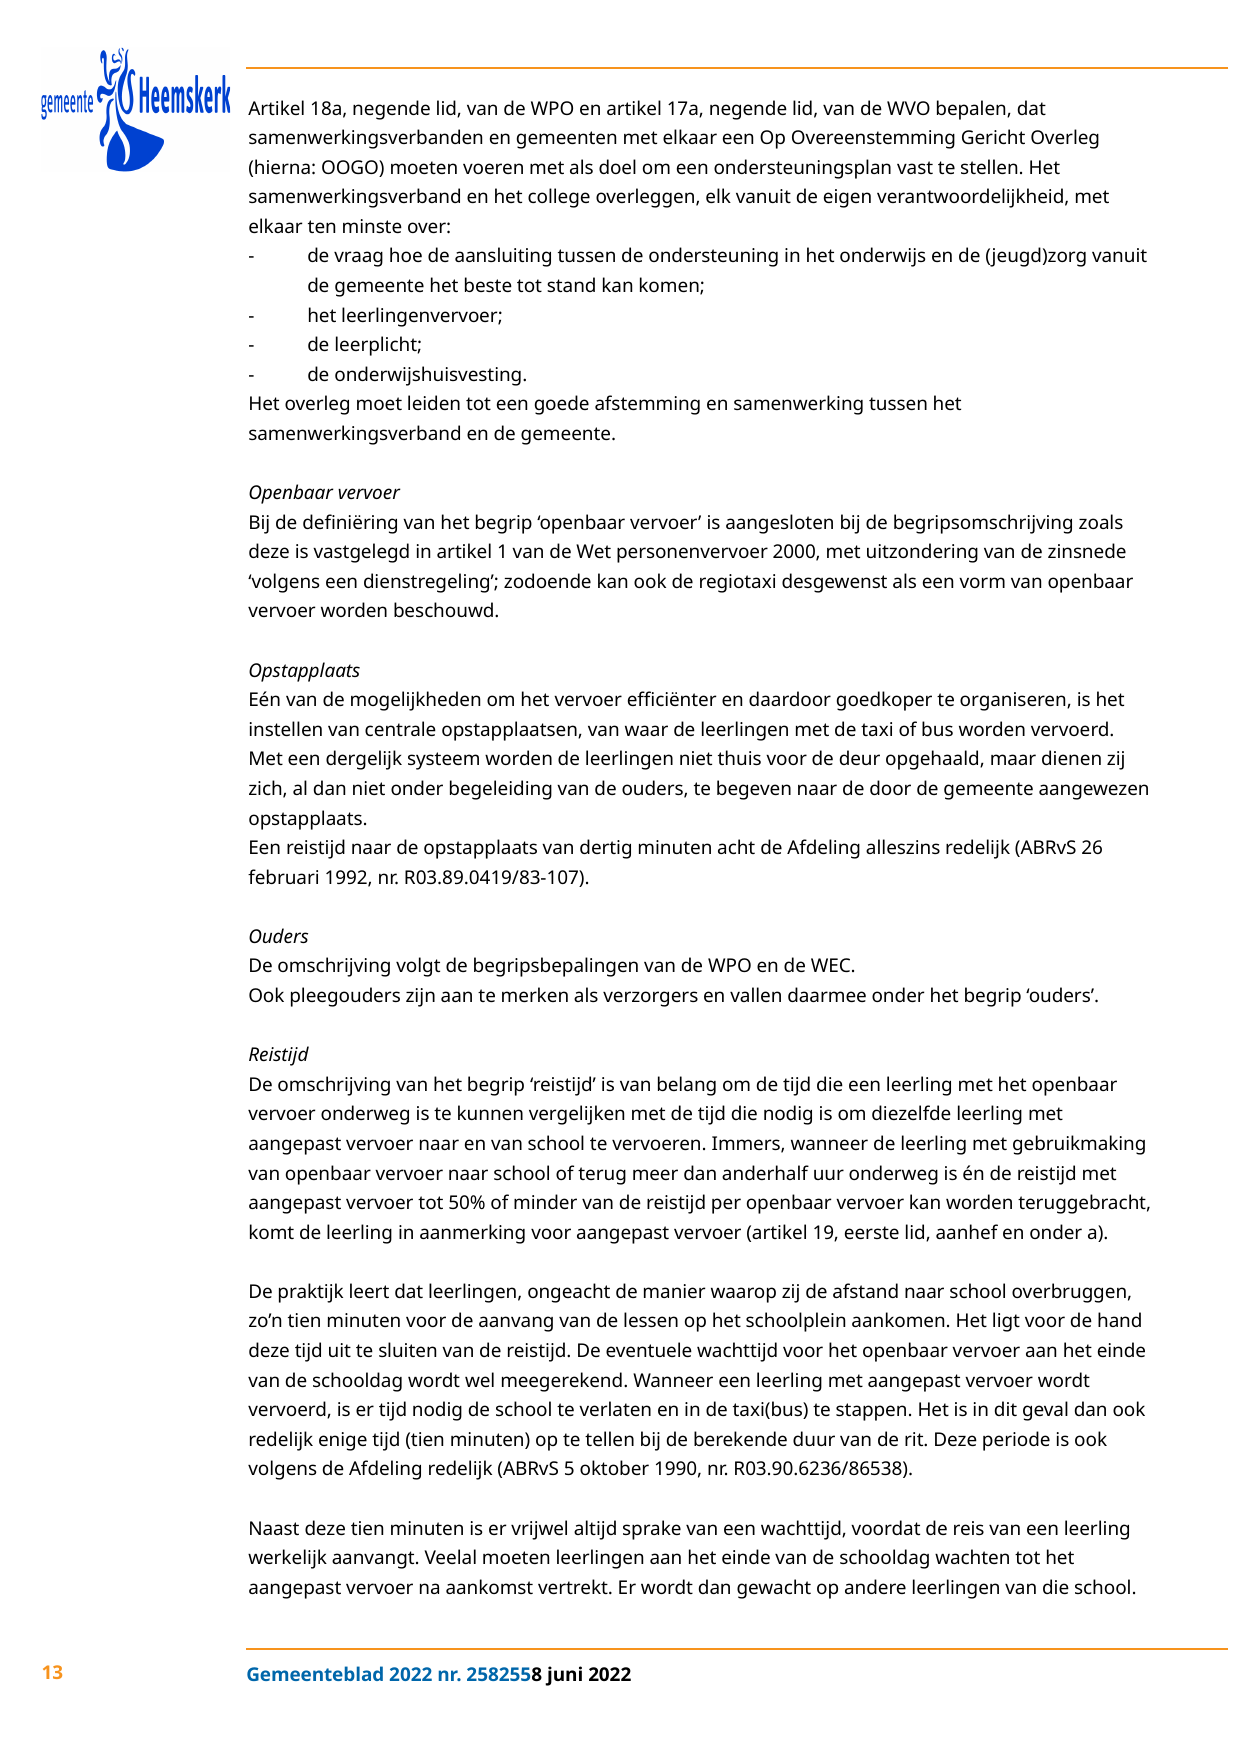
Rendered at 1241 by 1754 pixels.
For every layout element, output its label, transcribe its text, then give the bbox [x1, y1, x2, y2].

text Ouders [248, 923, 1152, 949]
text De omschrijving van het begrip ‘reistijd’ is van belang om de tijd die een leerling met het openbaar vervoer onderweg is te kunnen vergelijken met de tijd die nodig is om diezelfde leerling met aangepast vervoer naar en van school te vervoeren. Immers, wanneer de leerling met gebruikmaking van openbaar vervoer naar school of terug meer dan anderhalf uur onderweg is én de reistijd met aangepast vervoer tot 50% of minder van de reistijd per openbaar vervoer kan worden teruggebracht, komt de leerling in aanmerking voor aangepast vervoer (artikel 19, eerste lid, aanhef en onder a). [248, 1071, 1152, 1245]
text Naast deze tien minuten is er vrijwel altijd sprake van een wachttijd, voordat de reis van een leerling werkelijk aanvangt. Veelal moeten leerlingen aan het einde van de schooldag wachten tot het aangepast vervoer na aankomst vertrekt. Er wordt dan gewacht op andere leerlingen van die school. [248, 1515, 1152, 1600]
picture [41, 47, 231, 172]
text Opstapplaats [248, 657, 1152, 683]
text Artikel 18a, negende lid, van de WPO en artikel 17a, negende lid, van de WVO bepalen, dat samenwerkingsverbanden en gemeenten met elkaar een Op Overeenstemming Gericht Overleg (hierna: OOGO) moeten voeren met als doel om een ondersteuningsplan vast te stellen. Het samenwerkingsverband en het college overleggen, elk vanuit de eigen verantwoordelijkheid, met elkaar ten minste over: [248, 95, 1152, 239]
list de vraag hoe de aansluiting tussen de ondersteuning in het onderwijs en de (jeugd)zorg vanuit de gemeente het beste tot stand kan komen; [248, 243, 1152, 298]
text Bij de definiëring van het begrip ‘openbaar vervoer’ is aangesloten bij de begripsomschrijving zoals deze is vastgelegd in artikel 1 van de Wet personenvervoer 2000, met uitzondering van de zinsnede ‘volgens een dienstregeling’; zodoende kan ook de regiotaxi desgewenst als een vorm van openbaar vervoer worden beschouwd. [248, 509, 1152, 623]
text Openbaar vervoer [248, 479, 1152, 505]
text Reistijd [248, 1041, 1152, 1067]
text De praktijk leert dat leerlingen, ongeacht de manier waarop zij de afstand naar school overbruggen, zo’n tien minuten voor de aanvang van de lessen op het schoolplein aankomen. Het ligt voor de hand deze tijd uit te sluiten van de reistijd. De eventuele wachttijd voor het openbaar vervoer aan het einde van de schooldag wordt wel meegerekend. Wanneer een leerling met aangepast vervoer wordt vervoerd, is er tijd nodig de school te verlaten en in de taxi(bus) te stappen. Het is in dit geval dan ook redelijk enige tijd (tien minuten) op te tellen bij de berekende duur van de rit. Deze periode is ook volgens de Afdeling redelijk (ABRvS 5 oktober 1990, nr. R03.90.6236/86538). [248, 1278, 1152, 1481]
text Ook pleegouders zijn aan te merken als verzorgers en vallen daarmee onder het begrip ‘ouders’. [248, 982, 1152, 1008]
text De omschrijving volgt de begripsbepalingen van de WPO en de WEC. [248, 953, 1152, 978]
text Een reistijd naar de opstapplaats van dertig minuten acht de Afdeling alleszins redelijk (ABRvS 26 februari 1992, nr. R03.89.0419/83-107). [248, 834, 1152, 890]
text Het overleg moet leiden tot een goede afstemming en samenwerking tussen het samenwerkingsverband en de gemeente. [248, 391, 1152, 446]
list het leerlingenvervoer; [248, 302, 1152, 328]
text Eén van de mogelijkheden om het vervoer efficiënter en daardoor goedkoper te organiseren, is het instellen van centrale opstapplaatsen, van waar de leerlingen met de taxi of bus worden vervoerd. Met een dergelijk systeem worden de leerlingen niet thuis voor de deur opgehaald, maar dienen zij zich, al dan niet onder begeleiding van de ouders, te begeven naar de door de gemeente aangewezen opstapplaats. [248, 686, 1152, 831]
list de onderwijshuisvesting. [248, 361, 1152, 387]
list de leerplicht; [248, 331, 1152, 357]
